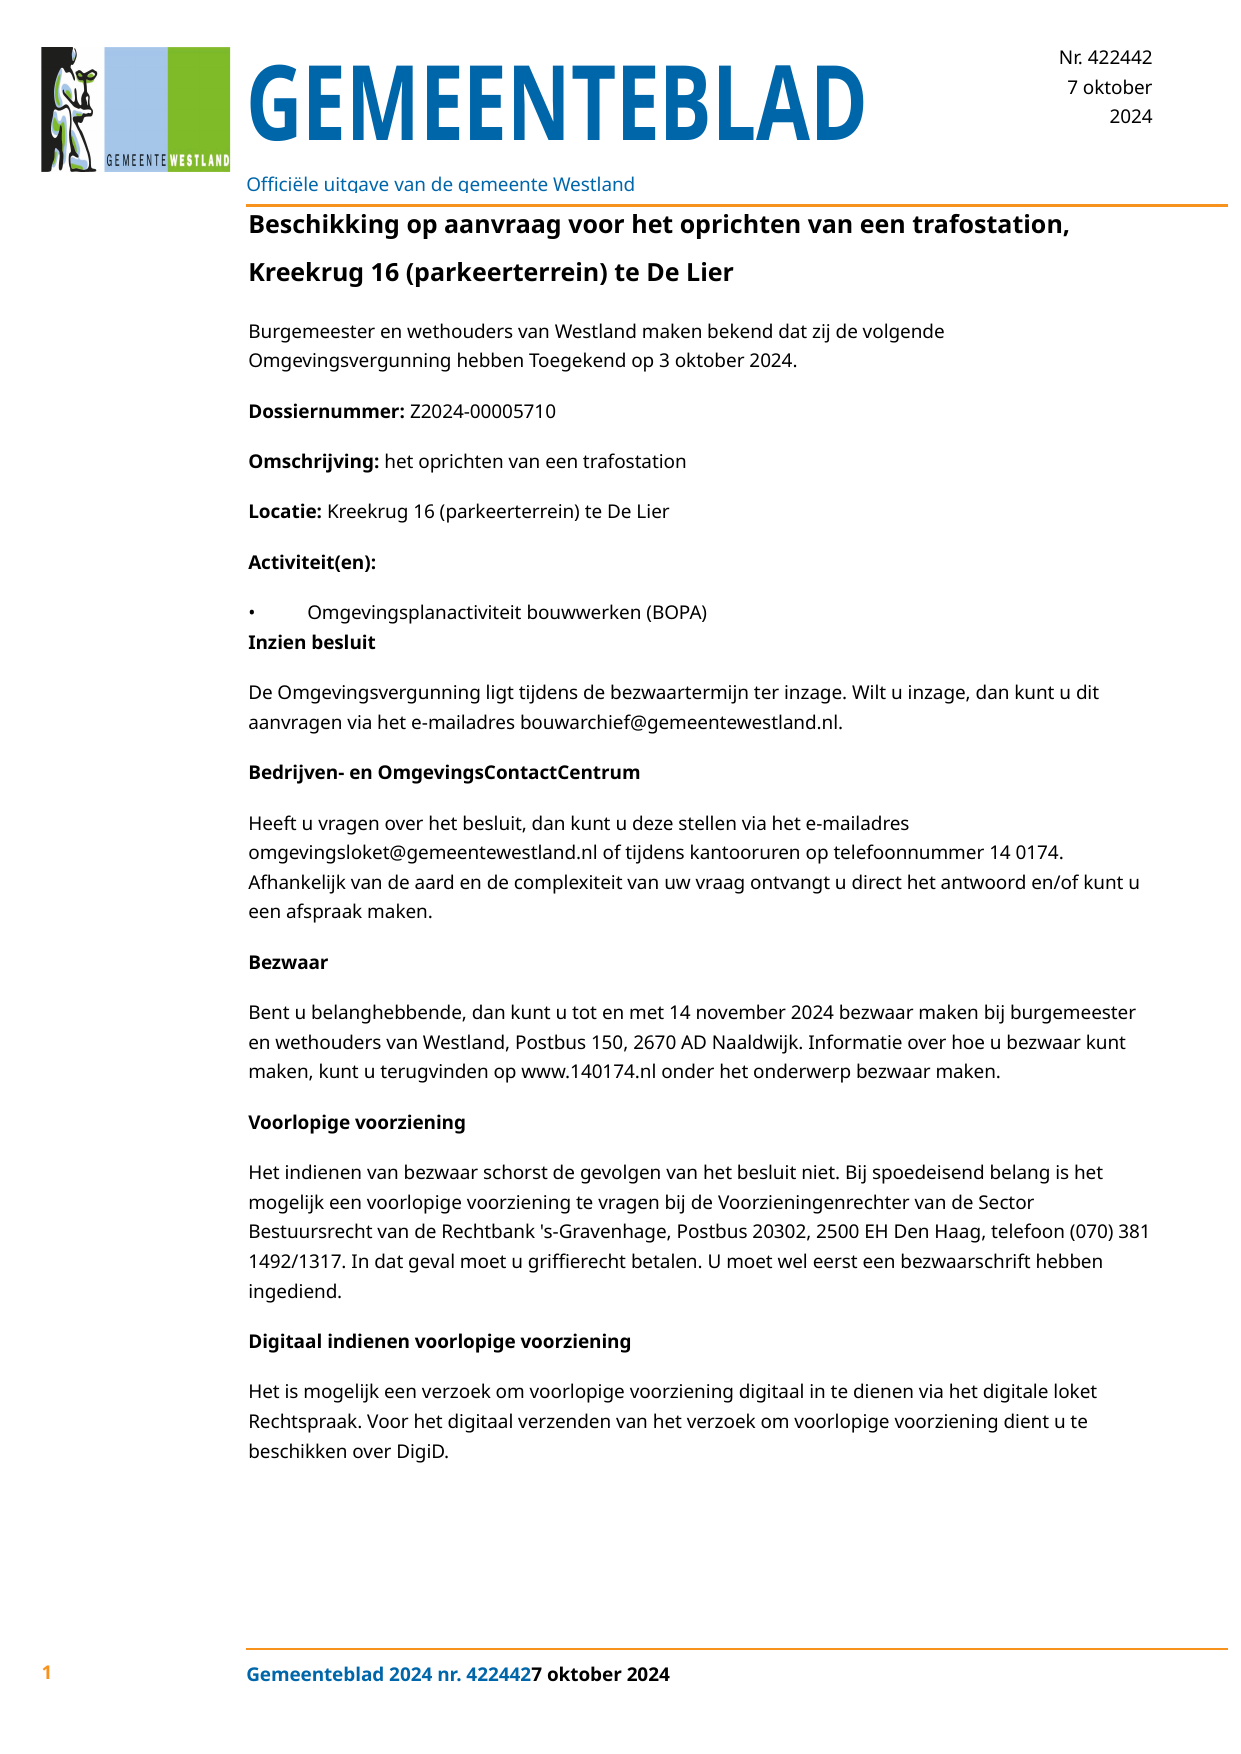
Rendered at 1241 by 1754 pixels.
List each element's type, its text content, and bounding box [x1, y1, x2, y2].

text Het is mogelijk een verzoek om voorlopige voorziening digitaal in te dienen via het digitale loket Rechtspraak. Voor het digitaal verzenden van het verzoek om voorlopige voorziening dient u te beschikken over DigiD. [248, 1379, 1152, 1464]
text De Omgevingsvergunning ligt tijdens de bezwaartermijn ter inzage. Wilt u inzage, dan kunt u dit aanvragen via het e-mailadres bouwarchief@gemeentewestland.nl. [248, 679, 1152, 735]
text Dossiernummer: Z2024-00005710 [248, 398, 1152, 424]
text Activiteit(en): [248, 549, 1152, 575]
text Locatie: Kreekrug 16 (parkeerterrein) te De Lier [248, 499, 1152, 524]
text Het indienen van bezwaar schorst de gevolgen van het besluit niet. Bij spoedeisend belang is het mogelijk een voorlopige voorziening te vragen bij de Voorzieningenrechter van de Sector Bestuursrecht van de Rechtbank 's-Gravenhage, Postbus 20302, 2500 EH Den Haag, telefoon (070) 381 1492/1317. In dat geval moet u griffierecht betalen. U moet wel eerst een bezwaarschrift hebben ingediend. [248, 1159, 1152, 1304]
text Voorlopige voorziening [248, 1109, 1152, 1135]
picture [41, 47, 231, 172]
text Bezwaar [248, 949, 1152, 975]
text Burgemeester en wethouders van Westland maken bekend dat zij de volgende Omgevingsvergunning hebben Toegekend op 3 oktober 2024. [248, 318, 1152, 373]
text Digitaal indienen voorlopige voorziening [248, 1328, 1152, 1354]
text Heeft u vragen over het besluit, dan kunt u deze stellen via het e-mailadres omgevingsloket@gemeentewestland.nl of tijdens kantooruren op telefoonnummer 14 0174. Afhankelijk van de aard en de complexiteit van uw vraag ontvangt u direct het antwoord en/of kunt u een afspraak maken. [248, 810, 1152, 924]
text Bedrijven- en OmgevingsContactCentrum [248, 759, 1152, 785]
text Bent u belanghebbende, dan kunt u tot en met 14 november 2024 bezwaar maken bij burgemeester en wethouders van Westland, Postbus 150, 2670 AD Naaldwijk. Informatie over hoe u bezwaar kunt maken, kunt u terugvinden op www.140174.nl onder het onderwerp bezwaar maken. [248, 999, 1152, 1084]
text Omschrijving: het oprichten van een trafostation [248, 448, 1152, 474]
list Omgevingsplanactiviteit bouwwerken (BOPA) [248, 599, 1152, 625]
text Beschikking op aanvraag voor het oprichten van een trafostation, Kreekrug 16 (parkeerterrein) te De Lier [248, 207, 1152, 288]
text Inzien besluit [248, 629, 1152, 655]
